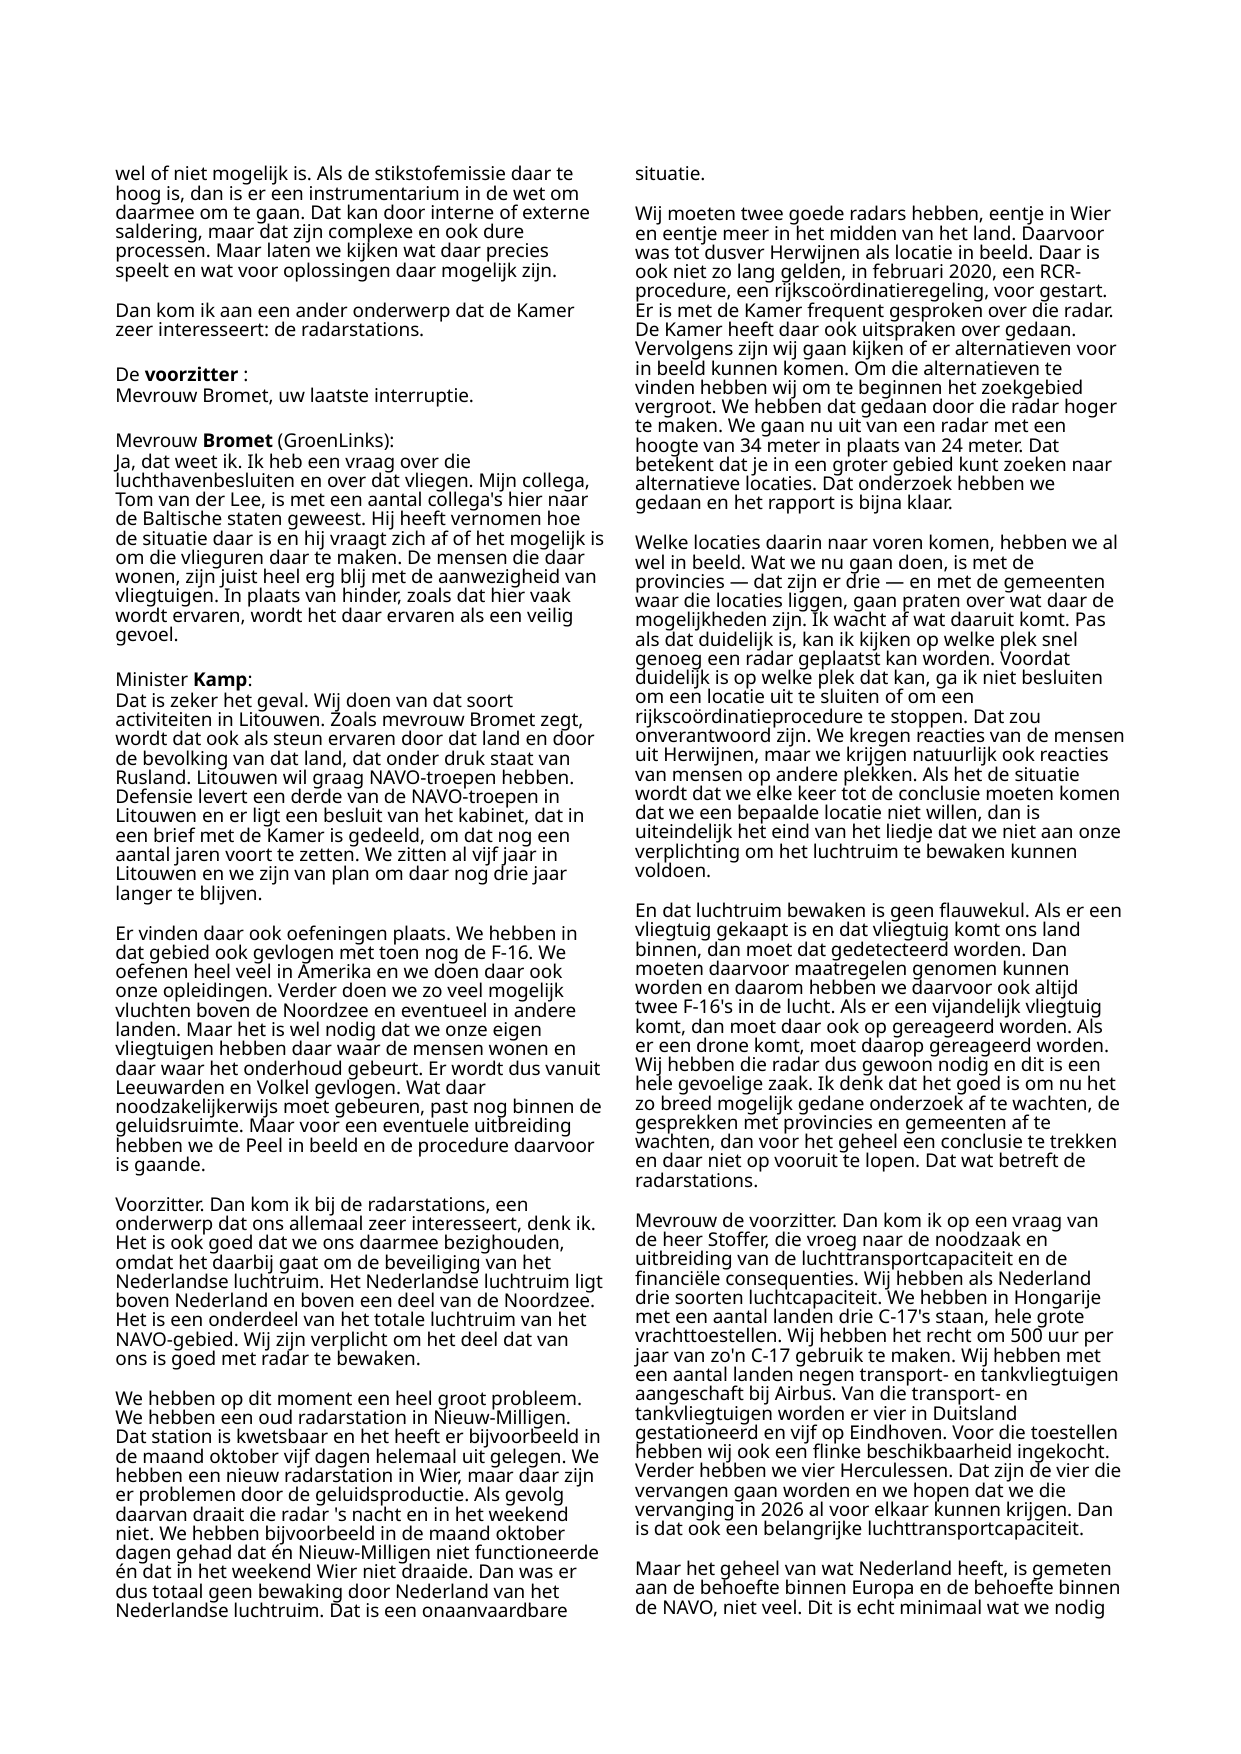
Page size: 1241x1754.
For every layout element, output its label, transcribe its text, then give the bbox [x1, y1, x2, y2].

text Mevrouw Bromet (GroenLinks): [115, 427, 605, 453]
text Mevrouw de voorzitter. Dan kom ik op een vraag van de heer Stoffer, die vroeg naar de noodzaak en uitbreiding van de luchttransportcapaciteit en de financiële consequenties. Wij hebben als Nederland drie soorten luchtcapaciteit. We hebben in Hongarije met een aantal landen drie C-17's staan, hele grote vrachttoestellen. Wij hebben het recht om 500 uur per jaar van zo'n C-17 gebruik te maken. Wij hebben met een aantal landen negen transport- en tankvliegtuigen aangeschaft bij Airbus. Van die transport- en tankvliegtuigen worden er vier in Duitsland gestationeerd en vijf op Eindhoven. Voor die toestellen hebben wij ook een flinke beschikbaarheid ingekocht. Verder hebben we vier Herculessen. Dat zijn de vier die vervangen gaan worden en we hopen dat we die vervanging in 2026 al voor elkaar kunnen krijgen. Dan is dat ook een belangrijke luchttransportcapaciteit. [635, 1212, 1125, 1539]
text wel of niet mogelijk is. Als de stikstofemissie daar te hoog is, dan is er een instrumentarium in de wet om daarmee om te gaan. Dat kan door interne of externe saldering, maar dat zijn complexe en ook dure processen. Maar laten we kijken wat daar precies speelt en wat voor oplossingen daar mogelijk zijn. [115, 165, 605, 281]
text En dat luchtruim bewaken is geen flauwekul. Als er een vliegtuig gekaapt is en dat vliegtuig komt ons land binnen, dan moet dat gedetecteerd worden. Dan moeten daarvoor maatregelen genomen kunnen worden en daarom hebben we daarvoor ook altijd twee F-16's in de lucht. Als er een vijandelijk vliegtuig komt, dan moet daar ook op gereageerd worden. Als er een drone komt, moet daarop gereageerd worden. Wij hebben die radar dus gewoon nodig en dit is een hele gevoelige zaak. Ik denk dat het goed is om nu het zo breed mogelijk gedane onderzoek af te wachten, de gesprekken met provincies en gemeenten af te wachten, dan voor het geheel een conclusie te trekken en daar niet op vooruit te lopen. Dat wat betreft de radarstations. [635, 902, 1125, 1191]
text Minister Kamp: [115, 666, 605, 692]
text Ja, dat weet ik. Ik heb een vraag over die luchthavenbesluiten en over dat vliegen. Mijn collega, Tom van der Lee, is met een aantal collega's hier naar de Baltische staten geweest. Hij heeft vernomen hoe de situatie daar is en hij vraagt zich af of het mogelijk is om die vlieguren daar te maken. De mensen die daar wonen, zijn juist heel erg blij met de aanwezigheid van vliegtuigen. In plaats van hinder, zoals dat hier vaak wordt ervaren, wordt het daar ervaren als een veilig gevoel. [115, 453, 605, 645]
text Dan kom ik aan een ander onderwerp dat de Kamer zeer interesseert: de radarstations. [115, 302, 605, 340]
text Voorzitter. Dan kom ik bij de radarstations, een onderwerp dat ons allemaal zeer interesseert, denk ik. Het is ook goed dat we ons daarmee bezighouden, omdat het daarbij gaat om de beveiliging van het Nederlandse luchtruim. Het Nederlandse luchtruim ligt boven Nederland en boven een deel van de Noordzee. Het is een onderdeel van het totale luchtruim van het NAVO-gebied. Wij zijn verplicht om het deel dat van ons is goed met radar te bewaken. [115, 1196, 605, 1369]
text Mevrouw Bromet, uw laatste interruptie. [115, 387, 605, 406]
text Dat is zeker het geval. Wij doen van dat soort activiteiten in Litouwen. Zoals mevrouw Bromet zegt, wordt dat ook als steun ervaren door dat land en door de bevolking van dat land, dat onder druk staat van Rusland. Litouwen wil graag NAVO-troepen hebben. Defensie levert een derde van de NAVO-troepen in Litouwen en er ligt een besluit van het kabinet, dat in een brief met de Kamer is gedeeld, om dat nog een aantal jaren voort te zetten. We zitten al vijf jaar in Litouwen en we zijn van plan om daar nog drie jaar langer te blijven. [115, 692, 605, 904]
text situatie. [635, 165, 1125, 184]
text We hebben op dit moment een heel groot probleem. We hebben een oud radarstation in Nieuw-Milligen. Dat station is kwetsbaar en het heeft er bijvoorbeeld in de maand oktober vijf dagen helemaal uit gelegen. We hebben een nieuw radarstation in Wier, maar daar zijn er problemen door de geluidsproductie. Als gevolg daarvan draait die radar 's nacht en in het weekend niet. We hebben bijvoorbeeld in de maand oktober dagen gehad dat én Nieuw-Milligen niet functioneerde én dat in het weekend Wier niet draaide. Dan was er dus totaal geen bewaking door Nederland van het Nederlandse luchtruim. Dat is een onaanvaardbare [115, 1390, 605, 1621]
text De voorzitter : [115, 361, 605, 387]
text Er vinden daar ook oefeningen plaats. We hebben in dat gebied ook gevlogen met toen nog de F-16. We oefenen heel veel in Amerika en we doen daar ook onze opleidingen. Verder doen we zo veel mogelijk vluchten boven de Noordzee en eventueel in andere landen. Maar het is wel nodig dat we onze eigen vliegtuigen hebben daar waar de mensen wonen en daar waar het onderhoud gebeurt. Er wordt dus vanuit Leeuwarden en Volkel gevlogen. Wat daar noodzakelijkerwijs moet gebeuren, past nog binnen de geluidsruimte. Maar voor een eventuele uitbreiding hebben we de Peel in beeld en de procedure daarvoor is gaande. [115, 924, 605, 1175]
text Maar het geheel van wat Nederland heeft, is gemeten aan de behoefte binnen Europa en de behoefte binnen de NAVO, niet veel. Dit is echt minimaal wat we nodig [635, 1560, 1125, 1618]
text Wij moeten twee goede radars hebben, eentje in Wier en eentje meer in het midden van het land. Daarvoor was tot dusver Herwijnen als locatie in beeld. Daar is ook niet zo lang gelden, in februari 2020, een RCR-procedure, een rijkscoördinatieregeling, voor gestart. Er is met de Kamer frequent gesproken over die radar. De Kamer heeft daar ook uitspraken over gedaan. Vervolgens zijn wij gaan kijken of er alternatieven voor in beeld kunnen komen. Om die alternatieven te vinden hebben wij om te beginnen het zoekgebied vergroot. We hebben dat gedaan door die radar hoger te maken. We gaan nu uit van een radar met een hoogte van 34 meter in plaats van 24 meter. Dat betekent dat je in een groter gebied kunt zoeken naar alternatieve locaties. Dat onderzoek hebben we gedaan en het rapport is bijna klaar. [635, 205, 1125, 514]
text Welke locaties daarin naar voren komen, hebben we al wel in beeld. Wat we nu gaan doen, is met de provincies — dat zijn er drie — en met de gemeenten waar die locaties liggen, gaan praten over wat daar de mogelijkheden zijn. Ik wacht af wat daaruit komt. Pas als dat duidelijk is, kan ik kijken op welke plek snel genoeg een radar geplaatst kan worden. Voordat duidelijk is op welke plek dat kan, ga ik niet besluiten om een locatie uit te sluiten of om een rijkscoördinatieprocedure te stoppen. Dat zou onverantwoord zijn. We kregen reacties van de mensen uit Herwijnen, maar we krijgen natuurlijk ook reacties van mensen op andere plekken. Als het de situatie wordt dat we elke keer tot de conclusie moeten komen dat we een bepaalde locatie niet willen, dan is uiteindelijk het eind van het liedje dat we niet aan onze verplichting om het luchtruim te bewaken kunnen voldoen. [635, 534, 1125, 881]
